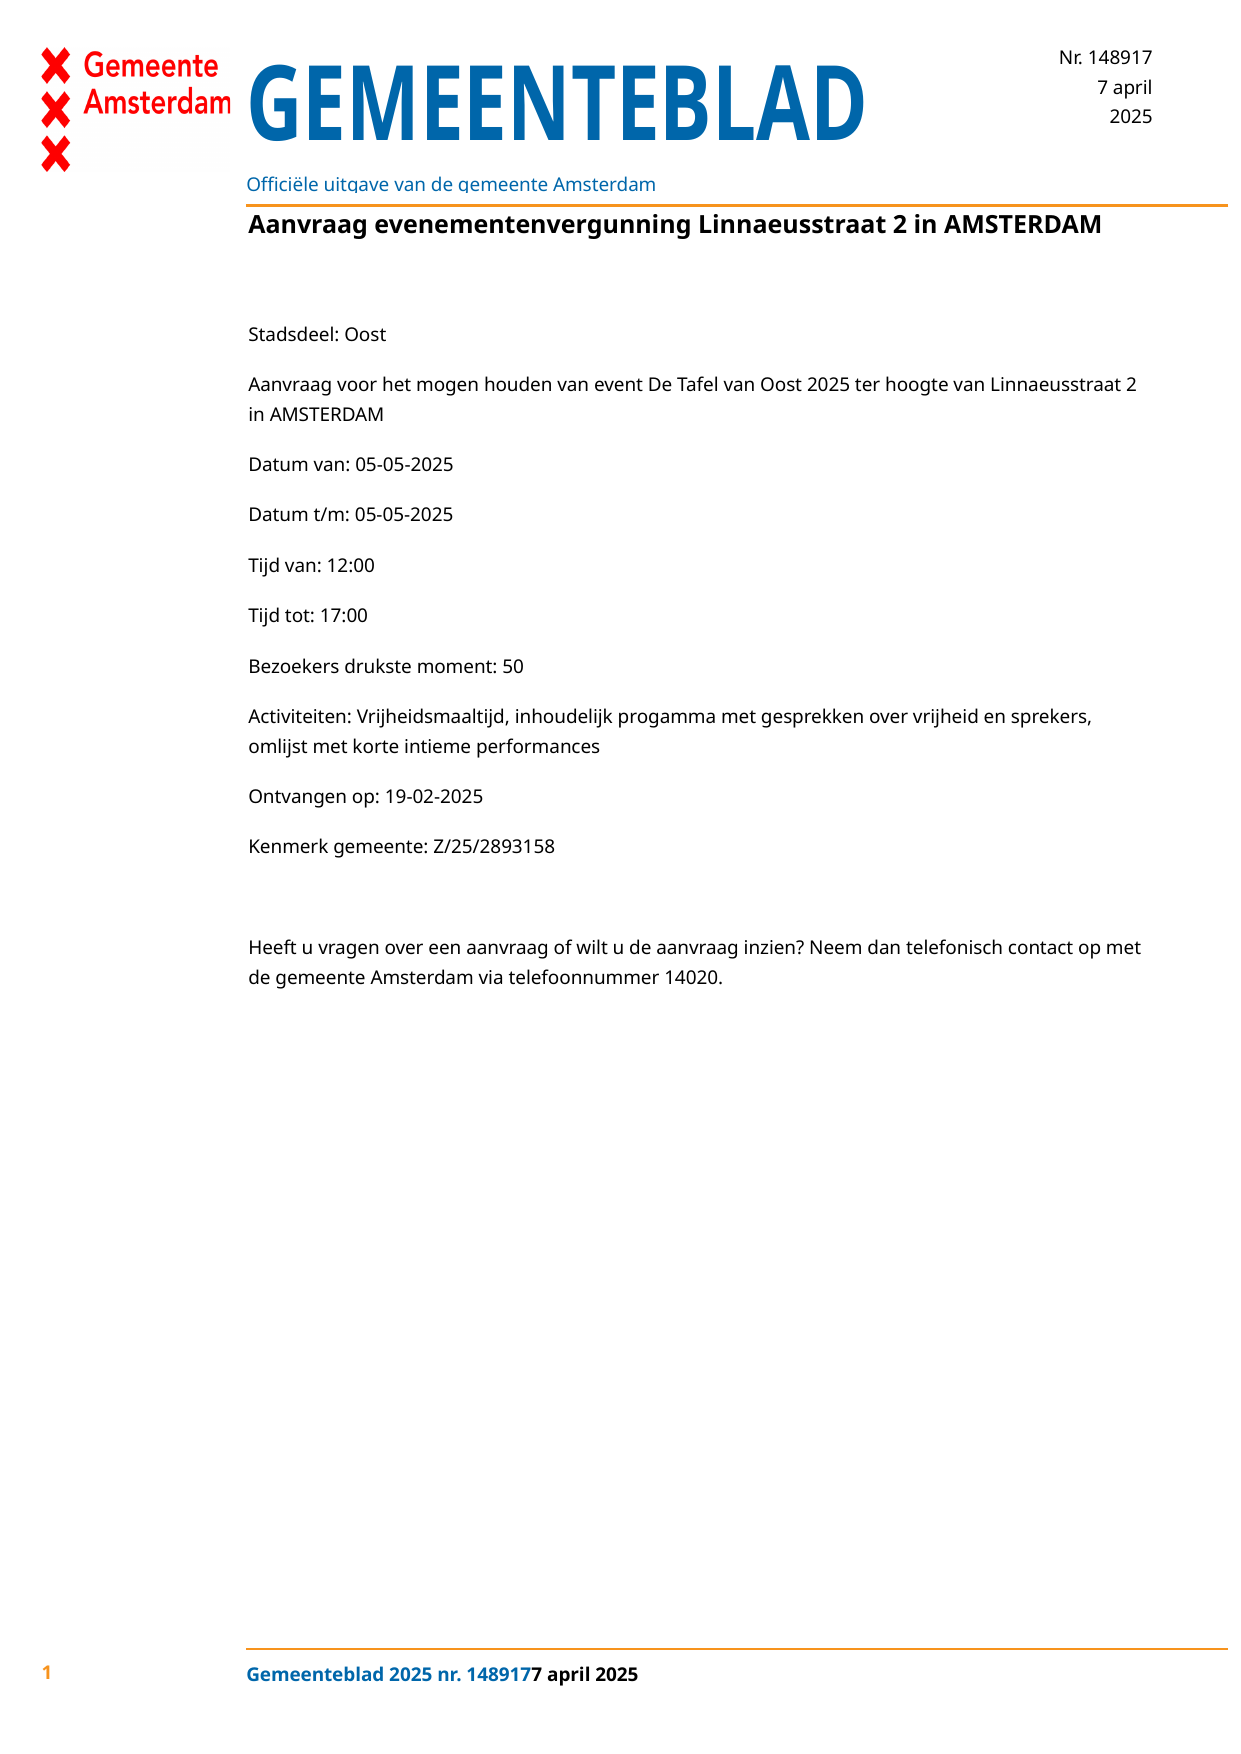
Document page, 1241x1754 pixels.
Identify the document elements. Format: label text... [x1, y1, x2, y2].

text Tijd tot: 17:00 [248, 602, 1152, 628]
text Aanvraag evenementenvergunning Linnaeusstraat 2 in AMSTERDAM [248, 207, 1152, 241]
text Tijd van: 12:00 [248, 552, 1152, 578]
text Heeft u vragen over een aanvraag of wilt u de aanvraag inzien? Neem dan telefonisch contact op met de gemeente Amsterdam via telefoonnummer 14020. [248, 934, 1152, 990]
text Datum t/m: 05-05-2025 [248, 502, 1152, 527]
text Aanvraag voor het mogen houden van event De Tafel van Oost 2025 ter hoogte van Linnaeusstraat 2 in AMSTERDAM [248, 371, 1152, 426]
text Activiteiten: Vrijheidsmaaltijd, inhoudelijk progamma met gesprekken over vrijheid en sprekers, omlijst met korte intieme performances [248, 703, 1152, 758]
text Datum van: 05-05-2025 [248, 451, 1152, 477]
text Stadsdeel: Oost [248, 321, 1152, 346]
picture [41, 47, 231, 172]
text Kenmerk gemeente: Z/25/2893158 [248, 834, 1152, 859]
text Bezoekers drukste moment: 50 [248, 653, 1152, 678]
text Ontvangen op: 19-02-2025 [248, 783, 1152, 809]
